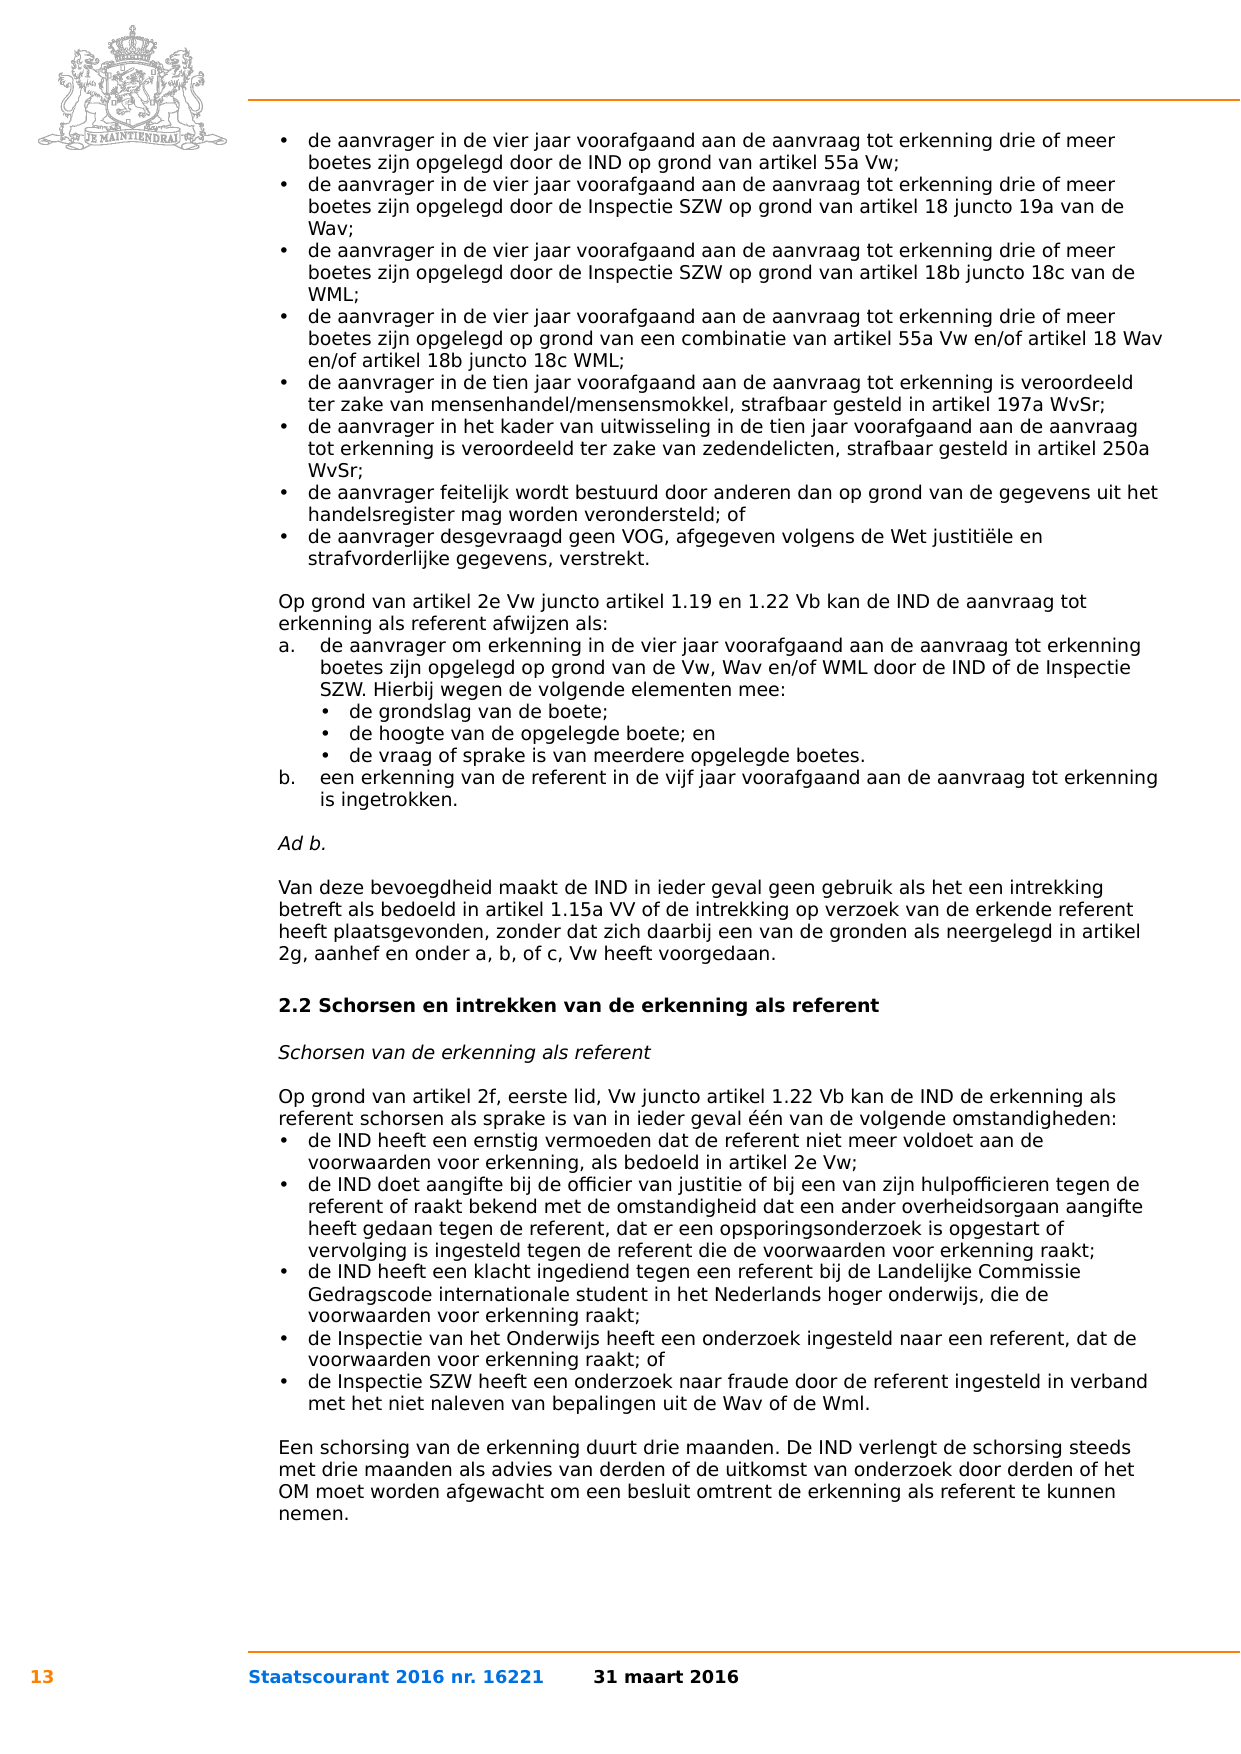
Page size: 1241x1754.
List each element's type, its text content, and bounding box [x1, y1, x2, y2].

subtitle Schorsen van de erkenning als referent [278, 1042, 1163, 1064]
text b. een erkenning van de referent in de vijf jaar voorafgaand aan de aanvraag tot erkenning is ingetrokken. [278, 767, 1163, 811]
text Op grond van artikel 2f, eerste lid, Vw juncto artikel 1.22 Vb kan de IND de erkenning als referent schorsen als sprake is van in ieder geval één van de volgende omstandigheden: [278, 1086, 1163, 1129]
text • de aanvrager in de vier jaar voorafgaand aan de aanvraag tot erkenning drie of meer boetes zijn opgelegd door de Inspectie SZW op grond van artikel 18 juncto 19a van de Wav; [278, 174, 1163, 240]
text • de IND heeft een ernstig vermoeden dat de referent niet meer voldoet aan de voorwaarden voor erkenning, als bedoeld in artikel 2e Vw; [278, 1129, 1163, 1173]
subtitle Ad b. [278, 833, 1163, 855]
text Een schorsing van de erkenning duurt drie maanden. De IND verlengt de schorsing steeds met drie maanden als advies van derden of de uitkomst van onderzoek door derden of het OM moet worden afgewacht om een besluit omtrent de erkenning als referent te kunnen nemen. [278, 1437, 1163, 1525]
text • de hoogte van de opgelegde boete; en [319, 723, 1163, 745]
text • de IND doet aangifte bij de officier van justitie of bij een van zijn hulpofficieren tegen de referent of raakt bekend met de omstandigheid dat een ander overheidsorgaan aangifte heeft gedaan tegen de referent, dat er een opsporingsonderzoek is opgestart of vervolging is ingesteld tegen de referent die de voorwaarden voor erkenning raakt; [278, 1173, 1163, 1261]
text • de IND heeft een klacht ingediend tegen een referent bij de Landelijke Commissie Gedragscode internationale student in het Nederlands hoger onderwijs, die de voorwaarden voor erkenning raakt; [278, 1261, 1163, 1327]
text • de aanvrager in de vier jaar voorafgaand aan de aanvraag tot erkenning drie of meer boetes zijn opgelegd door de Inspectie SZW op grond van artikel 18b juncto 18c van de WML; [278, 240, 1163, 306]
text • de aanvrager in de vier jaar voorafgaand aan de aanvraag tot erkenning drie of meer boetes zijn opgelegd door de IND op grond van artikel 55a Vw; [278, 130, 1163, 174]
text Op grond van artikel 2e Vw juncto artikel 1.19 en 1.22 Vb kan de IND de aanvraag tot erkenning als referent afwijzen als: [278, 591, 1163, 635]
text • de vraag of sprake is van meerdere opgelegde boetes. [319, 745, 1163, 767]
text • de aanvrager in het kader van uitwisseling in de tien jaar voorafgaand aan de aanvraag tot erkenning is veroordeeld ter zake van zedendelicten, strafbaar gesteld in artikel 250a WvSr; [278, 416, 1163, 482]
text a. de aanvrager om erkenning in de vier jaar voorafgaand aan de aanvraag tot erkenning boetes zijn opgelegd op grond van de Vw, Wav en/of WML door de IND of de Inspectie SZW. Hierbij wegen de volgende elementen mee: [278, 635, 1163, 701]
text • de aanvrager in de tien jaar voorafgaand aan de aanvraag tot erkenning is veroordeeld ter zake van mensenhandel/mensensmokkel, strafbaar gesteld in artikel 197a WvSr; [278, 372, 1163, 416]
text • de grondslag van de boete; [319, 701, 1163, 723]
text • de Inspectie SZW heeft een onderzoek naar fraude door de referent ingesteld in verband met het niet naleven van bepalingen uit de Wav of de Wml. [278, 1371, 1163, 1415]
subtitle 2.2 Schorsen en intrekken van de erkenning als referent [278, 995, 1163, 1017]
text • de Inspectie van het Onderwijs heeft een onderzoek ingesteld naar een referent, dat de voorwaarden voor erkenning raakt; of [278, 1327, 1163, 1371]
text • de aanvrager feitelijk wordt bestuurd door anderen dan op grond van de gegevens uit het handelsregister mag worden verondersteld; of [278, 482, 1163, 526]
picture [38, 25, 227, 150]
text • de aanvrager in de vier jaar voorafgaand aan de aanvraag tot erkenning drie of meer boetes zijn opgelegd op grond van een combinatie van artikel 55a Vw en/of artikel 18 Wav en/of artikel 18b juncto 18c WML; [278, 306, 1163, 372]
text • de aanvrager desgevraagd geen VOG, afgegeven volgens de Wet justitiële en strafvorderlijke gegevens, verstrekt. [278, 526, 1163, 569]
text Van deze bevoegdheid maakt de IND in ieder geval geen gebruik als het een intrekking betreft als bedoeld in artikel 1.15a VV of de intrekking op verzoek van de erkende referent heeft plaatsgevonden, zonder dat zich daarbij een van de gronden als neergelegd in artikel 2g, aanhef en onder a, b, of c, Vw heeft voorgedaan. [278, 877, 1163, 965]
